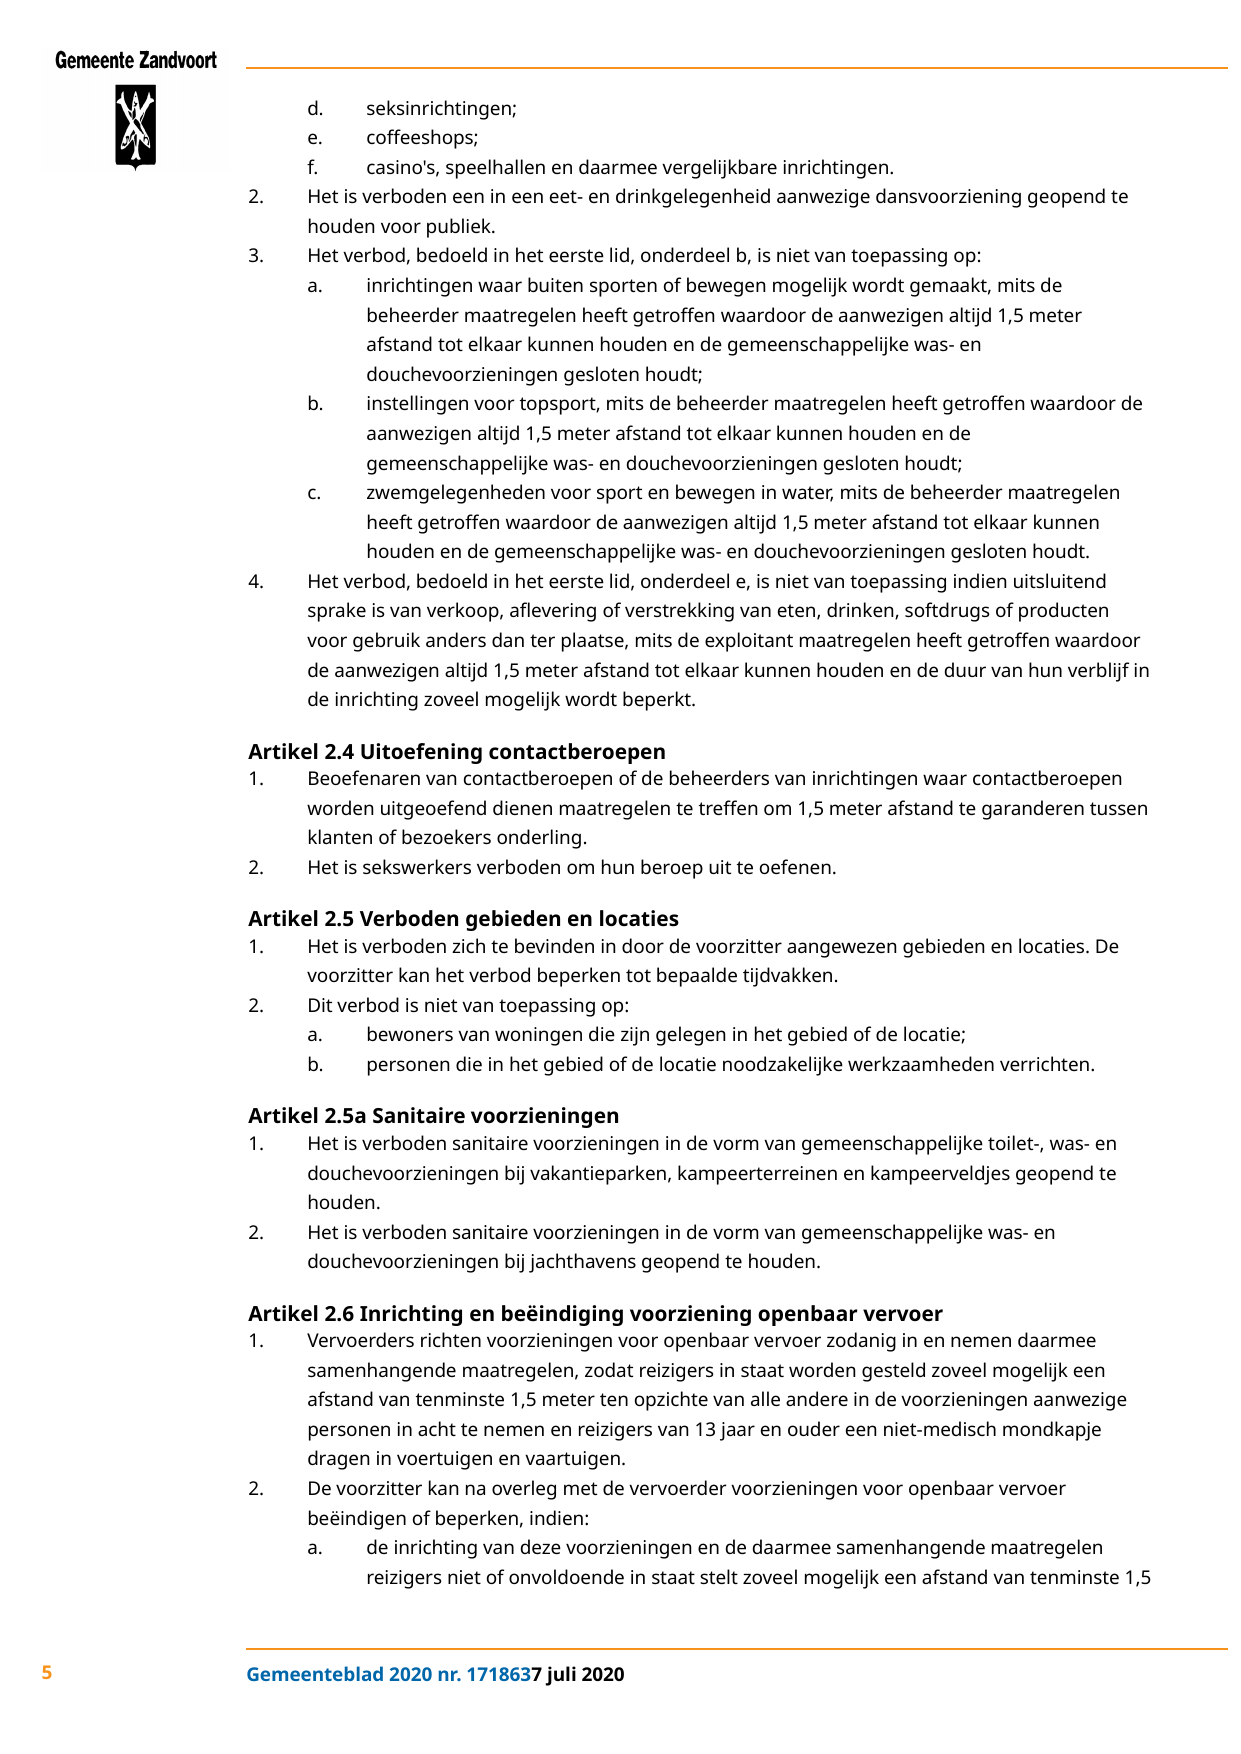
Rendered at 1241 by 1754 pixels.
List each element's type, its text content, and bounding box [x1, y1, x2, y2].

list instellingen voor topsport, mits de beheerder maatregelen heeft getroffen waardoor de aanwezigen altijd 1,5 meter afstand tot elkaar kunnen houden en de gemeenschappelijke was- en douchevoorzieningen gesloten houdt; [307, 391, 1152, 476]
list zwemgelegenheden voor sport en bewegen in water, mits de beheerder maatregelen heeft getroffen waardoor de aanwezigen altijd 1,5 meter afstand tot elkaar kunnen houden en de gemeenschappelijke was- en douchevoorzieningen gesloten houdt. [307, 479, 1152, 564]
list inrichtingen waar buiten sporten of bewegen mogelijk wordt gemaakt, mits de beheerder maatregelen heeft getroffen waardoor de aanwezigen altijd 1,5 meter afstand tot elkaar kunnen houden en de gemeenschappelijke was- en douchevoorzieningen gesloten houdt; [307, 272, 1152, 387]
list Het is verboden een in een eet- en drinkgelegenheid aanwezige dansvoorziening geopend te houden voor publiek. [248, 183, 1152, 239]
list personen die in het gebied of de locatie noodzakelijke werkzaamheden verrichten. [307, 1051, 1152, 1077]
list Het is verboden zich te bevinden in door de voorzitter aangewezen gebieden en locaties. De voorzitter kan het verbod beperken tot bepaalde tijdvakken. [248, 933, 1152, 988]
text Artikel 2.5 Verboden gebieden en locaties [248, 904, 1152, 933]
text Artikel 2.5a Sanitaire voorzieningen [248, 1102, 1152, 1130]
list De voorzitter kan na overleg met de vervoerder voorzieningen voor openbaar vervoer beëindigen of beperken, indien: [248, 1475, 1152, 1531]
list casino's, speelhallen en daarmee vergelijkbare inrichtingen. [307, 154, 1152, 180]
list Het is sekswerkers verboden om hun beroep uit te oefenen. [248, 854, 1152, 880]
list coffeeshops; [307, 124, 1152, 150]
list Het is verboden sanitaire voorzieningen in de vorm van gemeenschappelijke toilet-, was- en douchevoorzieningen bij vakantieparken, kampeerterreinen en kampeerveldjes geopend te houden. [248, 1130, 1152, 1215]
list bewoners van woningen die zijn gelegen in het gebied of de locatie; [307, 1022, 1152, 1047]
list Vervoerders richten voorzieningen voor openbaar vervoer zodanig in en nemen daarmee samenhangende maatregelen, zodat reizigers in staat worden gesteld zoveel mogelijk een afstand van tenminste 1,5 meter ten opzichte van alle andere in de voorzieningen aanwezige personen in acht te nemen en reizigers van 13 jaar en ouder een niet-medisch mondkapje dragen in voertuigen en vaartuigen. [248, 1327, 1152, 1471]
text Artikel 2.4 Uitoefening contactberoepen [248, 737, 1152, 765]
picture [41, 47, 231, 172]
text Artikel 2.6 Inrichting en beëindiging voorziening openbaar vervoer [248, 1299, 1152, 1327]
list Het is verboden sanitaire voorzieningen in de vorm van gemeenschappelijke was- en douchevoorzieningen bij jachthavens geopend te houden. [248, 1219, 1152, 1274]
list Beoefenaren van contactberoepen of de beheerders van inrichtingen waar contactberoepen worden uitgeoefend dienen maatregelen te treffen om 1,5 meter afstand te garanderen tussen klanten of bezoekers onderling. [248, 765, 1152, 850]
list Het verbod, bedoeld in het eerste lid, onderdeel b, is niet van toepassing op: [248, 243, 1152, 268]
list Dit verbod is niet van toepassing op: [248, 992, 1152, 1018]
list de inrichting van deze voorzieningen en de daarmee samenhangende maatregelen reizigers niet of onvoldoende in staat stelt zoveel mogelijk een afstand van tenminste 1,5 [307, 1534, 1152, 1590]
list seksinrichtingen; [307, 95, 1152, 121]
list Het verbod, bedoeld in het eerste lid, onderdeel e, is niet van toepassing indien uitsluitend sprake is van verkoop, aflevering of verstrekking van eten, drinken, softdrugs of producten voor gebruik anders dan ter plaatse, mits de exploitant maatregelen heeft getroffen waardoor de aanwezigen altijd 1,5 meter afstand tot elkaar kunnen houden en de duur van hun verblijf in de inrichting zoveel mogelijk wordt beperkt. [248, 568, 1152, 712]
